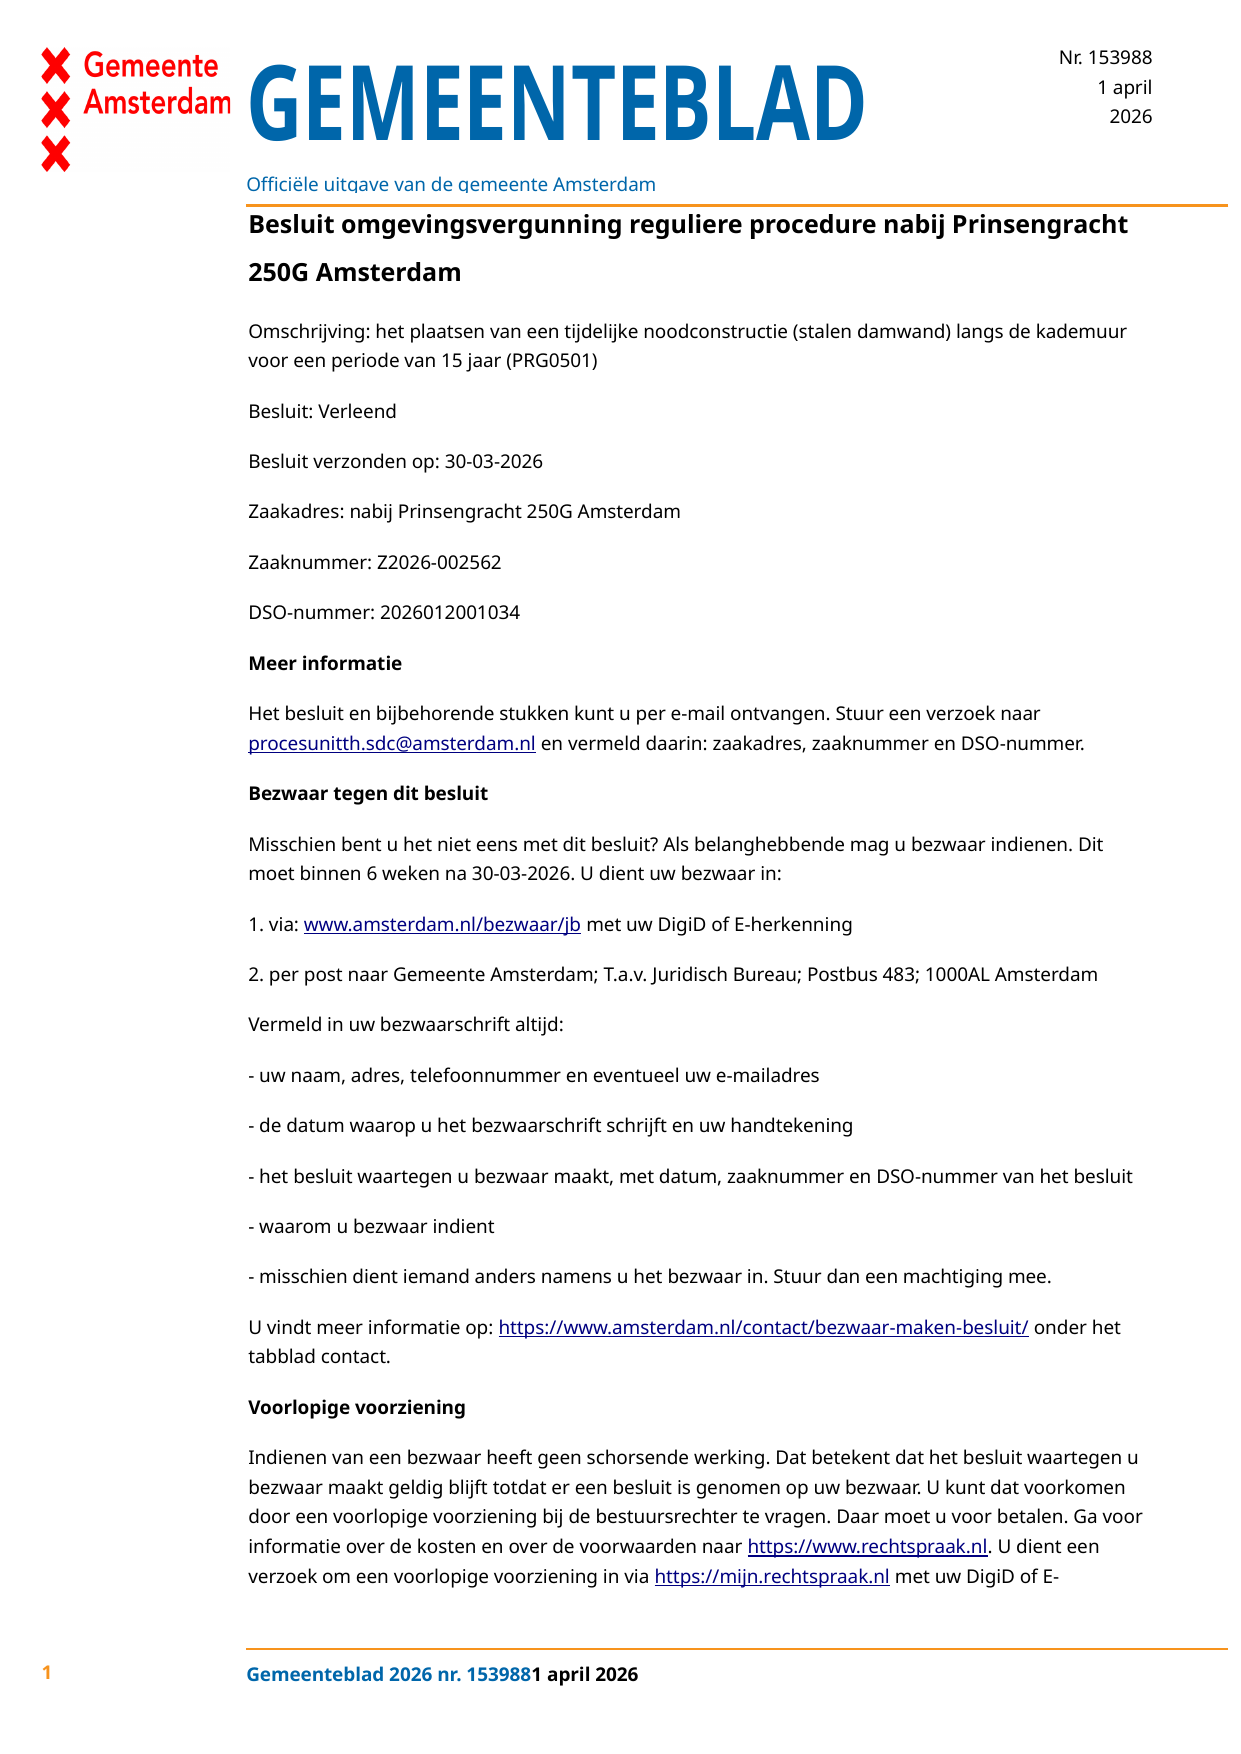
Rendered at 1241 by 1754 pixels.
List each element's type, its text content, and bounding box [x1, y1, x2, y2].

text - het besluit waartegen u bezwaar maakt, met datum, zaaknummer en DSO-nummer van het besluit [248, 1163, 1152, 1189]
text Besluit verzonden op: 30-03-2026 [248, 448, 1152, 474]
text 1. via: www.amsterdam.nl/bezwaar/jb met uw DigiD of E-herkenning [248, 911, 1152, 937]
text Voorlopige voorziening [248, 1394, 1152, 1420]
text Besluit omgevingsvergunning reguliere procedure nabij Prinsengracht 250G Amsterdam [248, 207, 1152, 288]
text - uw naam, adres, telefoonnummer en eventueel uw e-mailadres [248, 1062, 1152, 1088]
text 2. per post naar Gemeente Amsterdam; T.a.v. Juridisch Bureau; Postbus 483; 1000AL Amsterdam [248, 961, 1152, 987]
text - waarom u bezwaar indient [248, 1213, 1152, 1239]
text Besluit: Verleend [248, 398, 1152, 424]
text Misschien bent u het niet eens met dit besluit? Als belanghebbende mag u bezwaar indienen. Dit moet binnen 6 weken na 30-03-2026. U dient uw bezwaar in: [248, 831, 1152, 886]
text Bezwaar tegen dit besluit [248, 780, 1152, 806]
text - de datum waarop u het bezwaarschrift schrijft en uw handtekening [248, 1112, 1152, 1138]
text Zaakadres: nabij Prinsengracht 250G Amsterdam [248, 499, 1152, 524]
picture [41, 47, 231, 172]
text U vindt meer informatie op: https://www.amsterdam.nl/contact/bezwaar-maken-besluit/ onder het tabblad contact. [248, 1314, 1152, 1369]
text Meer informatie [248, 650, 1152, 676]
text Het besluit en bijbehorende stukken kunt u per e-mail ontvangen. Stuur een verzoek naar procesunitth.sdc@amsterdam.nl en vermeld daarin: zaakadres, zaaknummer en DSO-nummer. [248, 700, 1152, 756]
text Vermeld in uw bezwaarschrift altijd: [248, 1012, 1152, 1037]
text DSO-nummer: 2026012001034 [248, 599, 1152, 625]
text Indienen van een bezwaar heeft geen schorsende werking. Dat betekent dat het besluit waartegen u bezwaar maakt geldig blijft totdat er een besluit is genomen op uw bezwaar. U kunt dat voorkomen door een voorlopige voorziening bij de bestuursrechter te vragen. Daar moet u voor betalen. Ga voor informatie over de kosten en over de voorwaarden naar https://www.rechtspraak.nl. U dient een verzoek om een voorlopige voorziening in via https://mijn.rechtspraak.nl met uw DigiD of E- [248, 1444, 1152, 1589]
text Omschrijving: het plaatsen van een tijdelijke noodconstructie (stalen damwand) langs de kademuur voor een periode van 15 jaar (PRG0501) [248, 318, 1152, 373]
text Zaaknummer: Z2026-002562 [248, 549, 1152, 575]
text - misschien dient iemand anders namens u het bezwaar in. Stuur dan een machtiging mee. [248, 1264, 1152, 1289]
